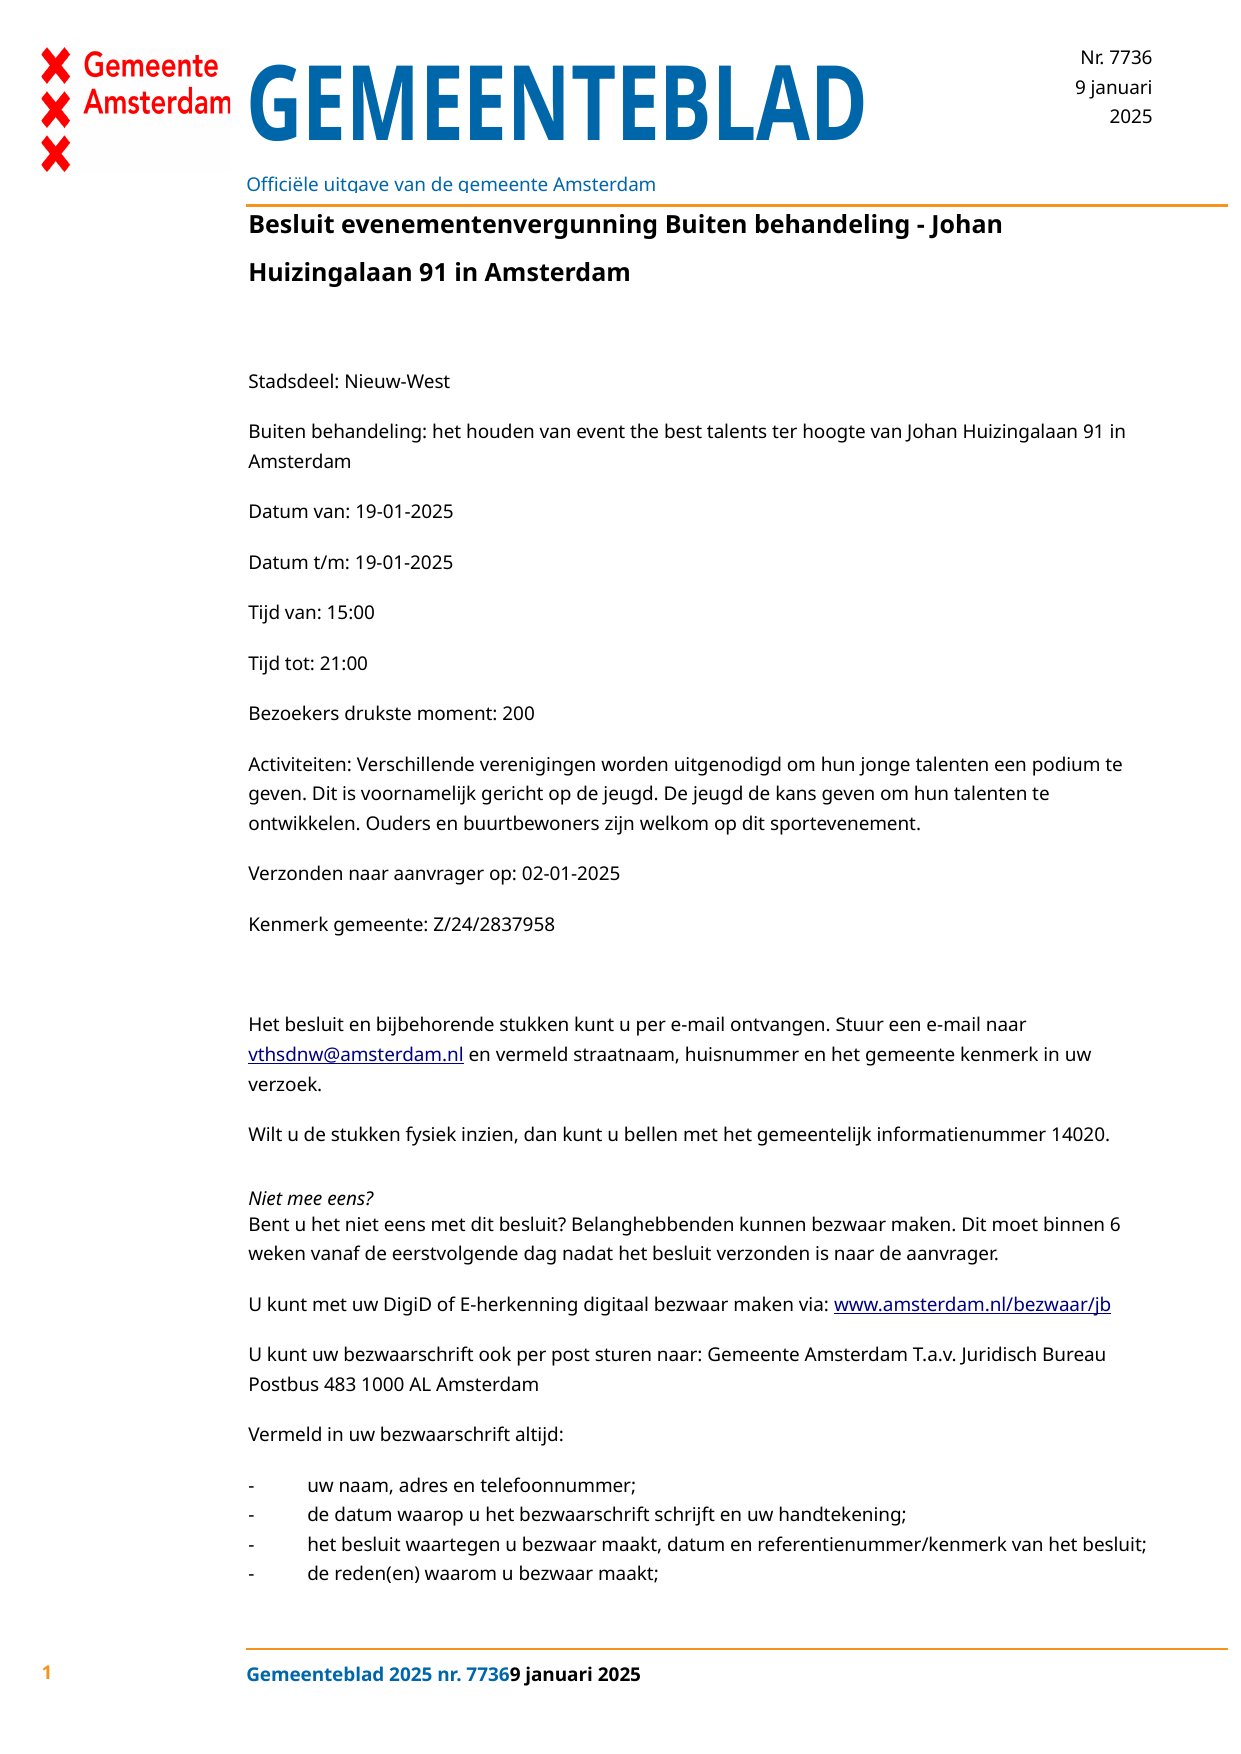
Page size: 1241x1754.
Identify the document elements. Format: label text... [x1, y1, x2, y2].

text Buiten behandeling: het houden van event the best talents ter hoogte van Johan Huizingalaan 91 in Amsterdam [248, 419, 1152, 474]
text Activiteiten: Verschillende verenigingen worden uitgenodigd om hun jonge talenten een podium te geven. Dit is voornamelijk gericht op de jeugd. De jeugd de kans geven om hun talenten te ontwikkelen. Ouders en buurtbewoners zijn welkom op dit sportevenement. [248, 751, 1152, 836]
text U kunt uw bezwaarschrift ook per post sturen naar: Gemeente Amsterdam T.a.v. Juridisch Bureau Postbus 483 1000 AL Amsterdam [248, 1341, 1152, 1397]
list uw naam, adres en telefoonnummer; [248, 1472, 1152, 1497]
list de datum waarop u het bezwaarschrift schrijft en uw handtekening; [248, 1501, 1152, 1527]
text Datum van: 19-01-2025 [248, 499, 1152, 524]
text Het besluit en bijbehorende stukken kunt u per e-mail ontvangen. Stuur een e-mail naar vthsdnw@amsterdam.nl en vermeld straatnaam, huisnummer en het gemeente kenmerk in uw verzoek. [248, 1012, 1152, 1097]
text Kenmerk gemeente: Z/24/2837958 [248, 911, 1152, 937]
text U kunt met uw DigiD of E-herkenning digitaal bezwaar maken via: www.amsterdam.nl/bezwaar/jb [248, 1291, 1152, 1317]
list de reden(en) waarom u bezwaar maakt; [248, 1561, 1152, 1586]
text Wilt u de stukken fysiek inzien, dan kunt u bellen met het gemeentelijk informatienummer 14020. [248, 1121, 1152, 1147]
text Vermeld in uw bezwaarschrift altijd: [248, 1421, 1152, 1447]
text Stadsdeel: Nieuw-West [248, 368, 1152, 394]
text Besluit evenementenvergunning Buiten behandeling - Johan Huizingalaan 91 in Amsterdam [248, 207, 1152, 288]
text Tijd van: 15:00 [248, 599, 1152, 625]
picture [41, 47, 231, 172]
text Bent u het niet eens met dit besluit? Belanghebbenden kunnen bezwaar maken. Dit moet binnen 6 weken vanaf de eerstvolgende dag nadat het besluit verzonden is naar de aanvrager. [248, 1211, 1152, 1266]
text Tijd tot: 21:00 [248, 650, 1152, 676]
text Niet mee eens? [248, 1185, 1152, 1211]
list het besluit waartegen u bezwaar maakt, datum en referentienummer/kenmerk van het besluit; [248, 1531, 1152, 1557]
text Datum t/m: 19-01-2025 [248, 549, 1152, 575]
text Bezoekers drukste moment: 200 [248, 700, 1152, 726]
text Verzonden naar aanvrager op: 02-01-2025 [248, 860, 1152, 886]
